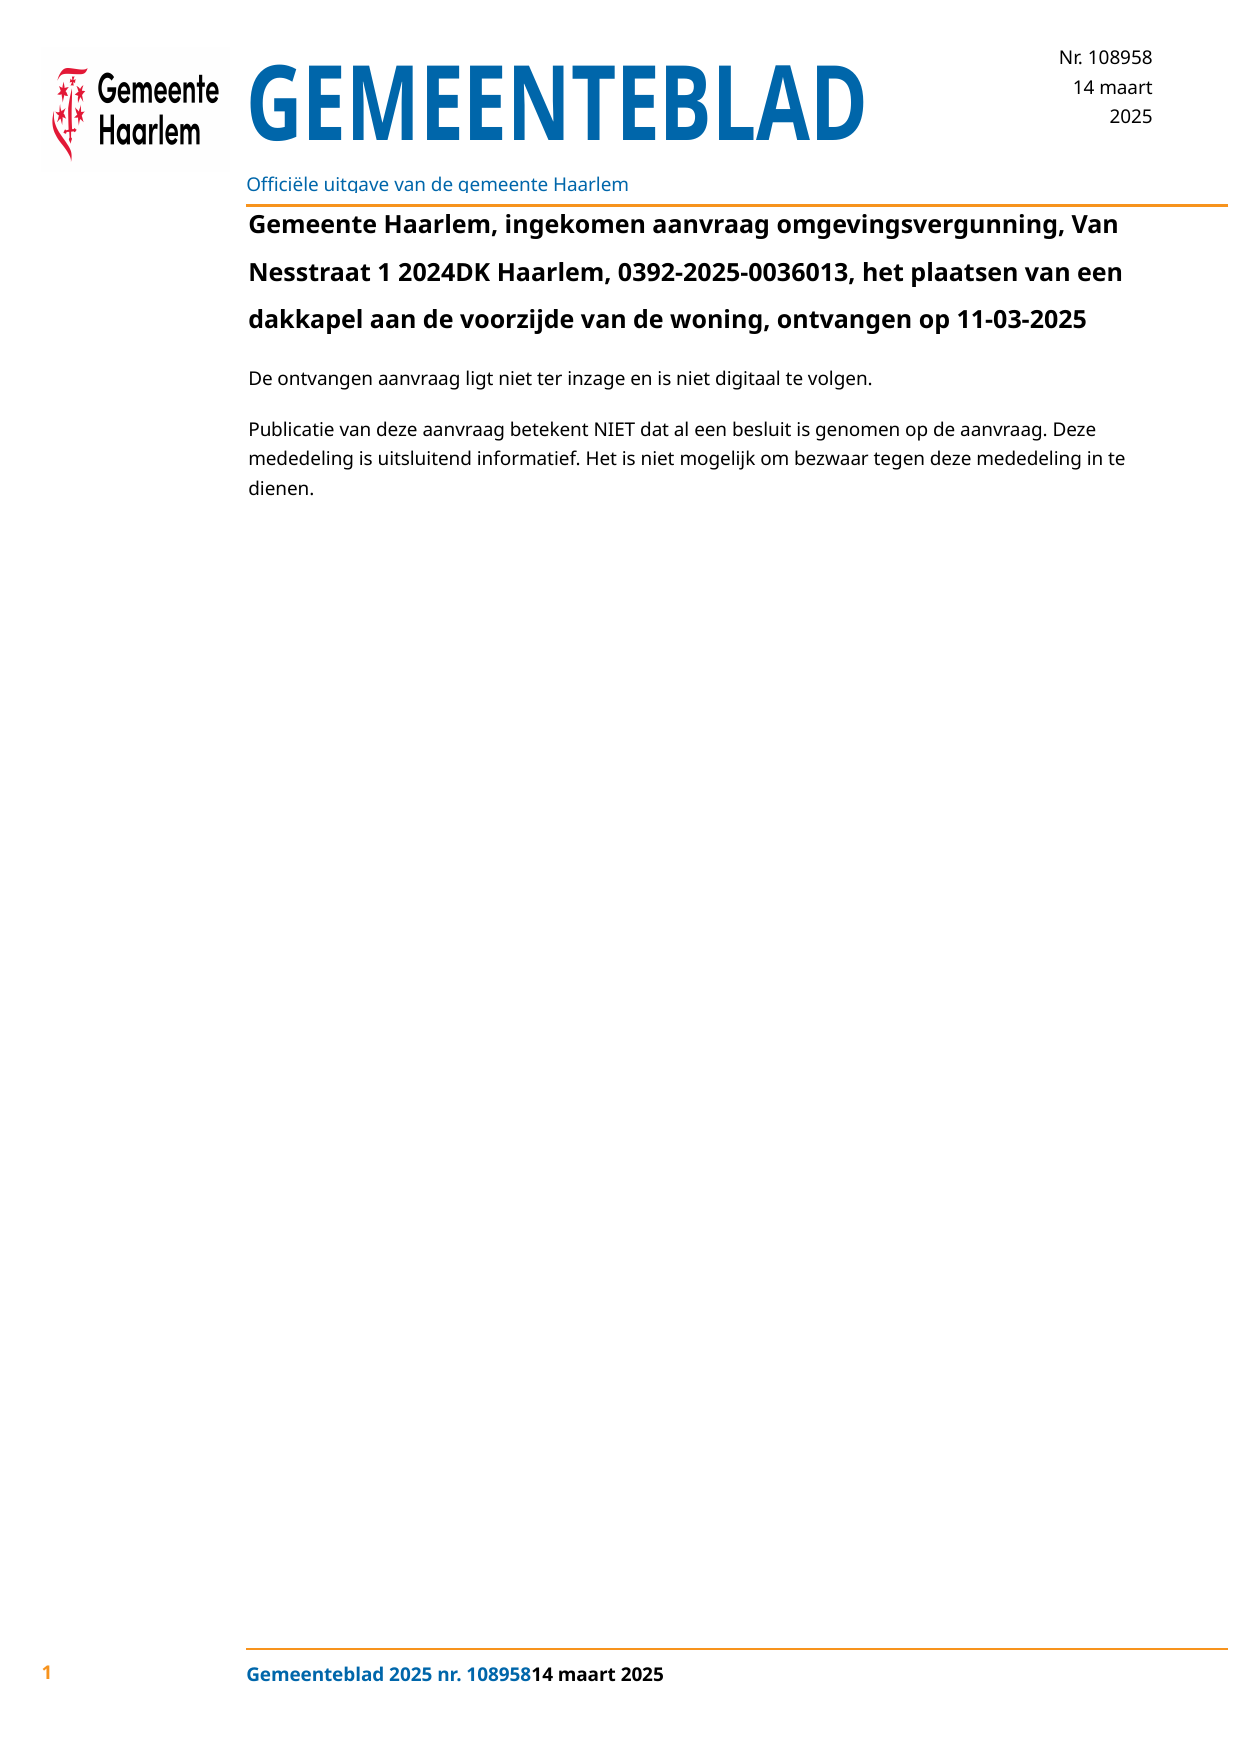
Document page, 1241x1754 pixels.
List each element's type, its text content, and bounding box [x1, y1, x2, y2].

picture [41, 47, 231, 172]
text De ontvangen aanvraag ligt niet ter inzage en is niet digitaal te volgen. [248, 366, 1152, 391]
text Gemeente Haarlem, ingekomen aanvraag omgevingsvergunning, Van Nesstraat 1 2024DK Haarlem, 0392-2025-0036013, het plaatsen van een dakkapel aan de voorzijde van de woning, ontvangen op 11-03-2025 [248, 207, 1152, 336]
text Publicatie van deze aanvraag betekent NIET dat al een besluit is genomen op de aanvraag. Deze mededeling is uitsluitend informatief. Het is niet mogelijk om bezwaar tegen deze mededeling in te dienen. [248, 416, 1152, 501]
